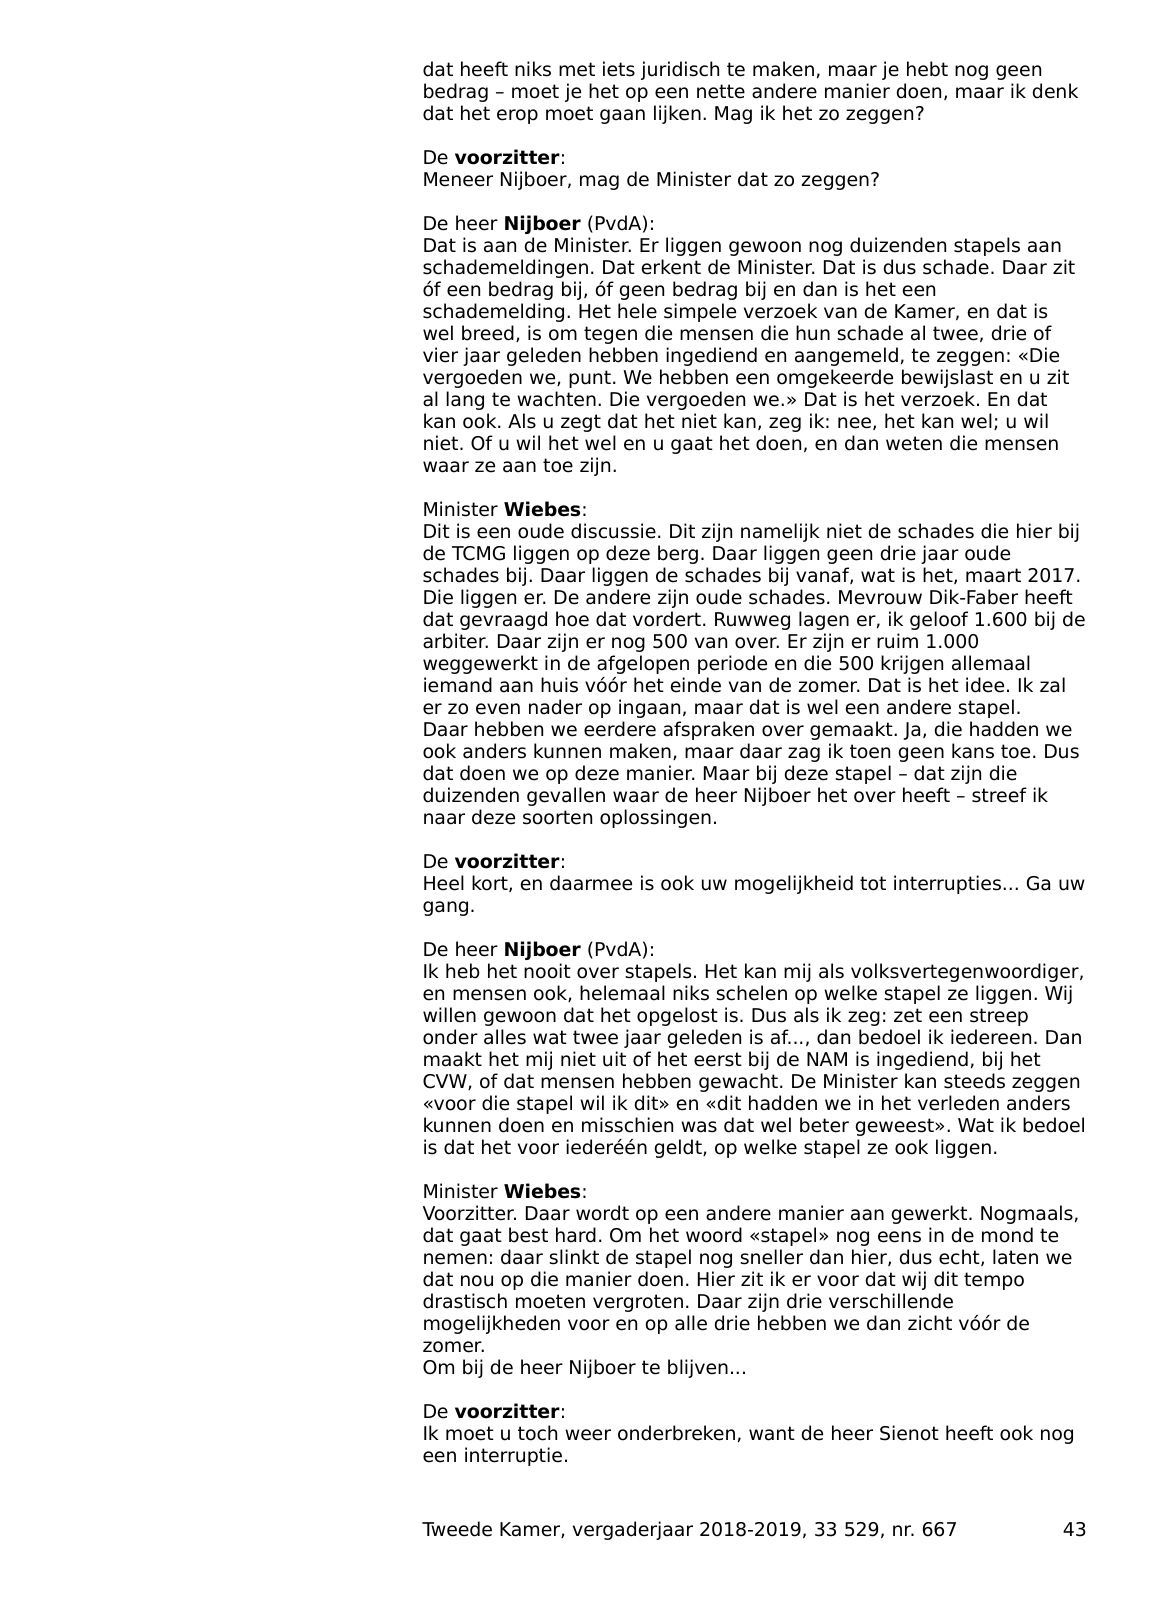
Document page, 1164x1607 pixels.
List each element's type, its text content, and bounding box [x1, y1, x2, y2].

text Minister Wiebes: [422, 1181, 1087, 1203]
text Heel kort, en daarmee is ook uw mogelijkheid tot interrupties... Ga uw gang. [422, 873, 1087, 917]
text De voorzitter: [422, 147, 1087, 169]
text De heer Nijboer (PvdA): [422, 939, 1087, 961]
text De voorzitter: [422, 1401, 1087, 1423]
text De heer Nijboer (PvdA): [422, 213, 1087, 235]
text Minister Wiebes: [422, 499, 1087, 521]
text Daar hebben we eerdere afspraken over gemaakt. Ja, die hadden we ook anders kunnen maken, maar daar zag ik toen geen kans toe. Dus dat doen we op deze manier. Maar bij deze stapel – dat zijn die duizenden gevallen waar de heer Nijboer het over heeft – streef ik naar deze soorten oplossingen. [422, 719, 1087, 829]
text Ik heb het nooit over stapels. Het kan mij als volksvertegenwoordiger, en mensen ook, helemaal niks schelen op welke stapel ze liggen. Wij willen gewoon dat het opgelost is. Dus als ik zeg: zet een streep onder alles wat twee jaar geleden is af..., dan bedoel ik iedereen. Dan maakt het mij niet uit of het eerst bij de NAM is ingediend, bij het CVW, of dat mensen hebben gewacht. De Minister kan steeds zeggen «voor die stapel wil ik dit» en «dit hadden we in het verleden anders kunnen doen en misschien was dat wel beter geweest». Wat ik bedoel is dat het voor iederéén geldt, op welke stapel ze ook liggen. [422, 961, 1087, 1159]
text Meneer Nijboer, mag de Minister dat zo zeggen? [422, 169, 1087, 191]
text Voorzitter. Daar wordt op een andere manier aan gewerkt. Nogmaals, dat gaat best hard. Om het woord «stapel» nog eens in de mond te nemen: daar slinkt de stapel nog sneller dan hier, dus echt, laten we dat nou op die manier doen. Hier zit ik er voor dat wij dit tempo drastisch moeten vergroten. Daar zijn drie verschillende mogelijkheden voor en op alle drie hebben we dan zicht vóór de zomer. [422, 1203, 1087, 1357]
text Dit is een oude discussie. Dit zijn namelijk niet de schades die hier bij de TCMG liggen op deze berg. Daar liggen geen drie jaar oude schades bij. Daar liggen de schades bij vanaf, wat is het, maart 2017. Die liggen er. De andere zijn oude schades. Mevrouw Dik-Faber heeft dat gevraagd hoe dat vordert. Ruwweg lagen er, ik geloof 1.600 bij de arbiter. Daar zijn er nog 500 van over. Er zijn er ruim 1.000 weggewerkt in de afgelopen periode en die 500 krijgen allemaal iemand aan huis vóór het einde van de zomer. Dat is het idee. Ik zal er zo even nader op ingaan, maar dat is wel een andere stapel. [422, 521, 1087, 719]
text dat heeft niks met iets juridisch te maken, maar je hebt nog geen bedrag – moet je het op een nette andere manier doen, maar ik denk dat het erop moet gaan lijken. Mag ik het zo zeggen? [422, 59, 1087, 125]
text Dat is aan de Minister. Er liggen gewoon nog duizenden stapels aan schademeldingen. Dat erkent de Minister. Dat is dus schade. Daar zit óf een bedrag bij, óf geen bedrag bij en dan is het een schademelding. Het hele simpele verzoek van de Kamer, en dat is wel breed, is om tegen die mensen die hun schade al twee, drie of vier jaar geleden hebben ingediend en aangemeld, te zeggen: «Die vergoeden we, punt. We hebben een omgekeerde bewijslast en u zit al lang te wachten. Die vergoeden we.» Dat is het verzoek. En dat kan ook. Als u zegt dat het niet kan, zeg ik: nee, het kan wel; u wil niet. Of u wil het wel en u gaat het doen, en dan weten die mensen waar ze aan toe zijn. [422, 235, 1087, 477]
text De voorzitter: [422, 851, 1087, 873]
text Ik moet u toch weer onderbreken, want de heer Sienot heeft ook nog een interruptie. [422, 1423, 1087, 1467]
text Om bij de heer Nijboer te blijven... [422, 1357, 1087, 1379]
